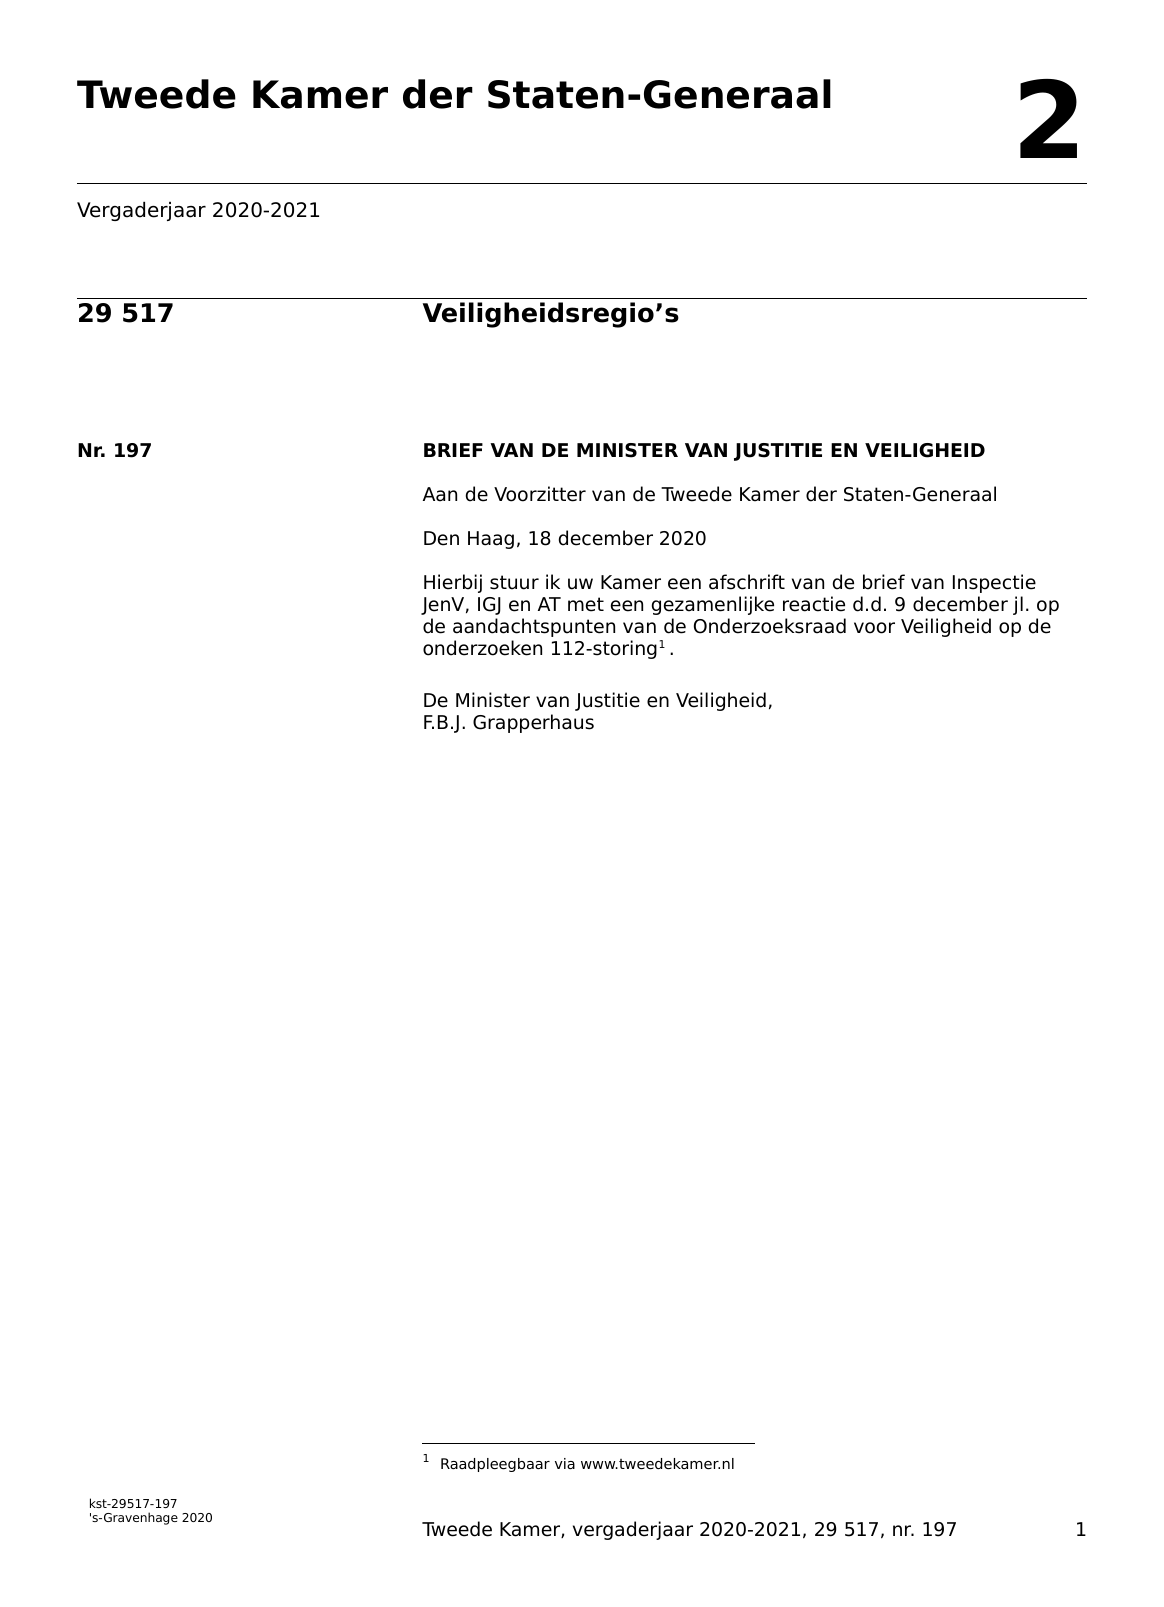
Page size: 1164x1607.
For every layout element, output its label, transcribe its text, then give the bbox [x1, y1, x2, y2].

text kst-29517-197 [88, 1497, 323, 1511]
text Hierbij stuur ik uw Kamer een afschrift van de brief van Inspectie JenV, IGJ en AT met een gezamenlijke reactie d.d. 9 december jl. op de aandachtspunten van de Onderzoeksraad voor Veiligheid op de onderzoeken 112-storing. [422, 572, 1087, 660]
text Den Haag, 18 december 2020 [422, 528, 1087, 550]
text 's-Gravenhage 2020 [88, 1511, 323, 1525]
table_cell Vergaderjaar 2020-2021 [77, 184, 1087, 298]
text Raadpleegbaar via www.tweedekamer.nl [422, 1452, 1087, 1474]
table_header 2 [886, 59, 1087, 183]
table_header Tweede Kamer der Staten-Generaal [77, 59, 886, 183]
subtitle Nr. 197 BRIEF VAN DE MINISTER VAN JUSTITIE EN VEILIGHEID [77, 440, 1087, 462]
subtitle 29 517 Veiligheidsregio’s [77, 299, 1087, 329]
text De Minister van Justitie en Veiligheid, F.B.J. Grapperhaus [422, 690, 1087, 734]
text Aan de Voorzitter van de Tweede Kamer der Staten-Generaal [422, 484, 1087, 506]
